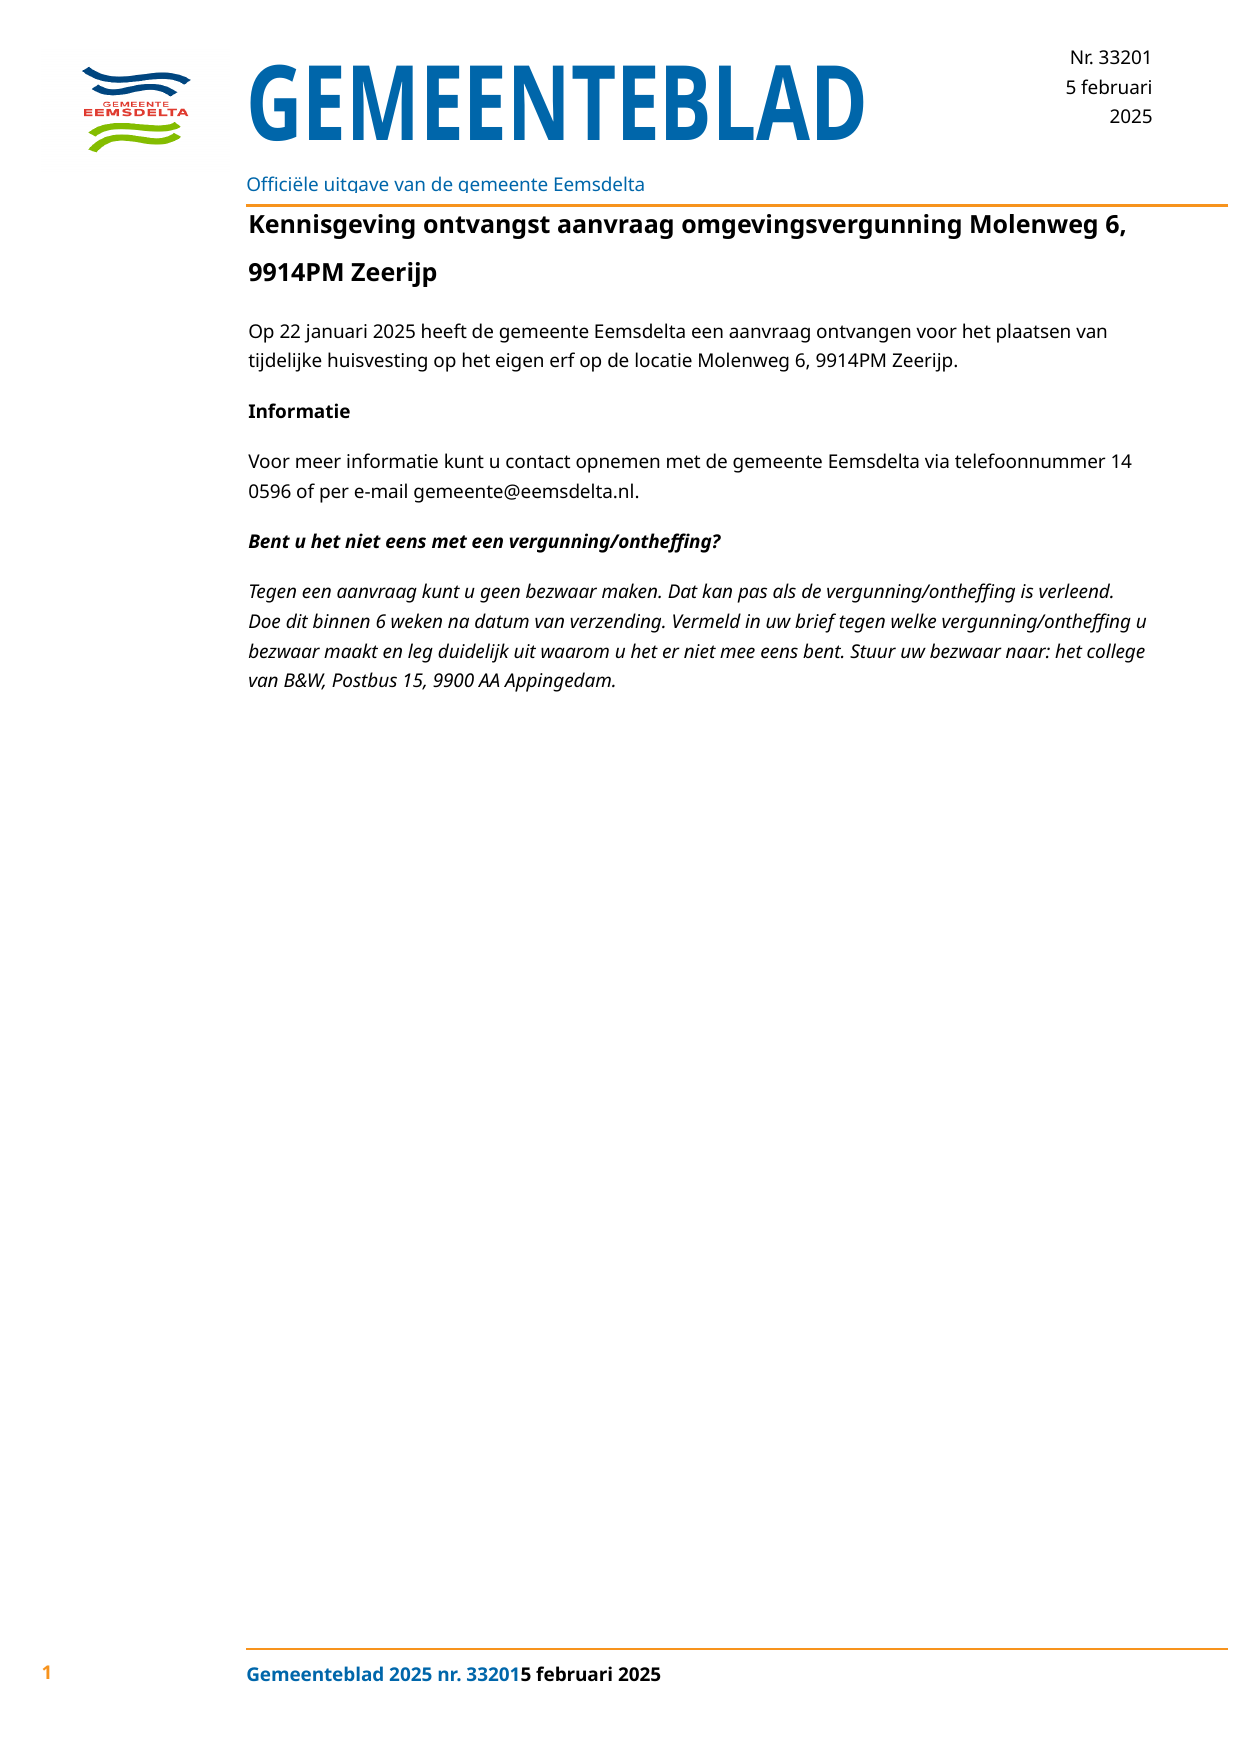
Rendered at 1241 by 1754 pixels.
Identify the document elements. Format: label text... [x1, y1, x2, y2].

text Bent u het niet eens met een vergunning/ontheffing? [248, 528, 1152, 554]
text Tegen een aanvraag kunt u geen bezwaar maken. Dat kan pas als de vergunning/ontheffing is verleend. Doe dit binnen 6 weken na datum van verzending. Vermeld in uw brief tegen welke vergunning/ontheffing u bezwaar maakt en leg duidelijk uit waarom u het er niet mee eens bent. Stuur uw bezwaar naar: het college van B&W, Postbus 15, 9900 AA Appingedam. [248, 579, 1152, 693]
text Voor meer informatie kunt u contact opnemen met de gemeente Eemsdelta via telefoonnummer 14 0596 of per e-mail gemeente@eemsdelta.nl. [248, 448, 1152, 504]
text Kennisgeving ontvangst aanvraag omgevingsvergunning Molenweg 6, 9914PM Zeerijp [248, 207, 1152, 288]
picture [41, 47, 231, 172]
text Op 22 januari 2025 heeft de gemeente Eemsdelta een aanvraag ontvangen voor het plaatsen van tijdelijke huisvesting op het eigen erf op de locatie Molenweg 6, 9914PM Zeerijp. [248, 318, 1152, 373]
text Informatie [248, 398, 1152, 424]
